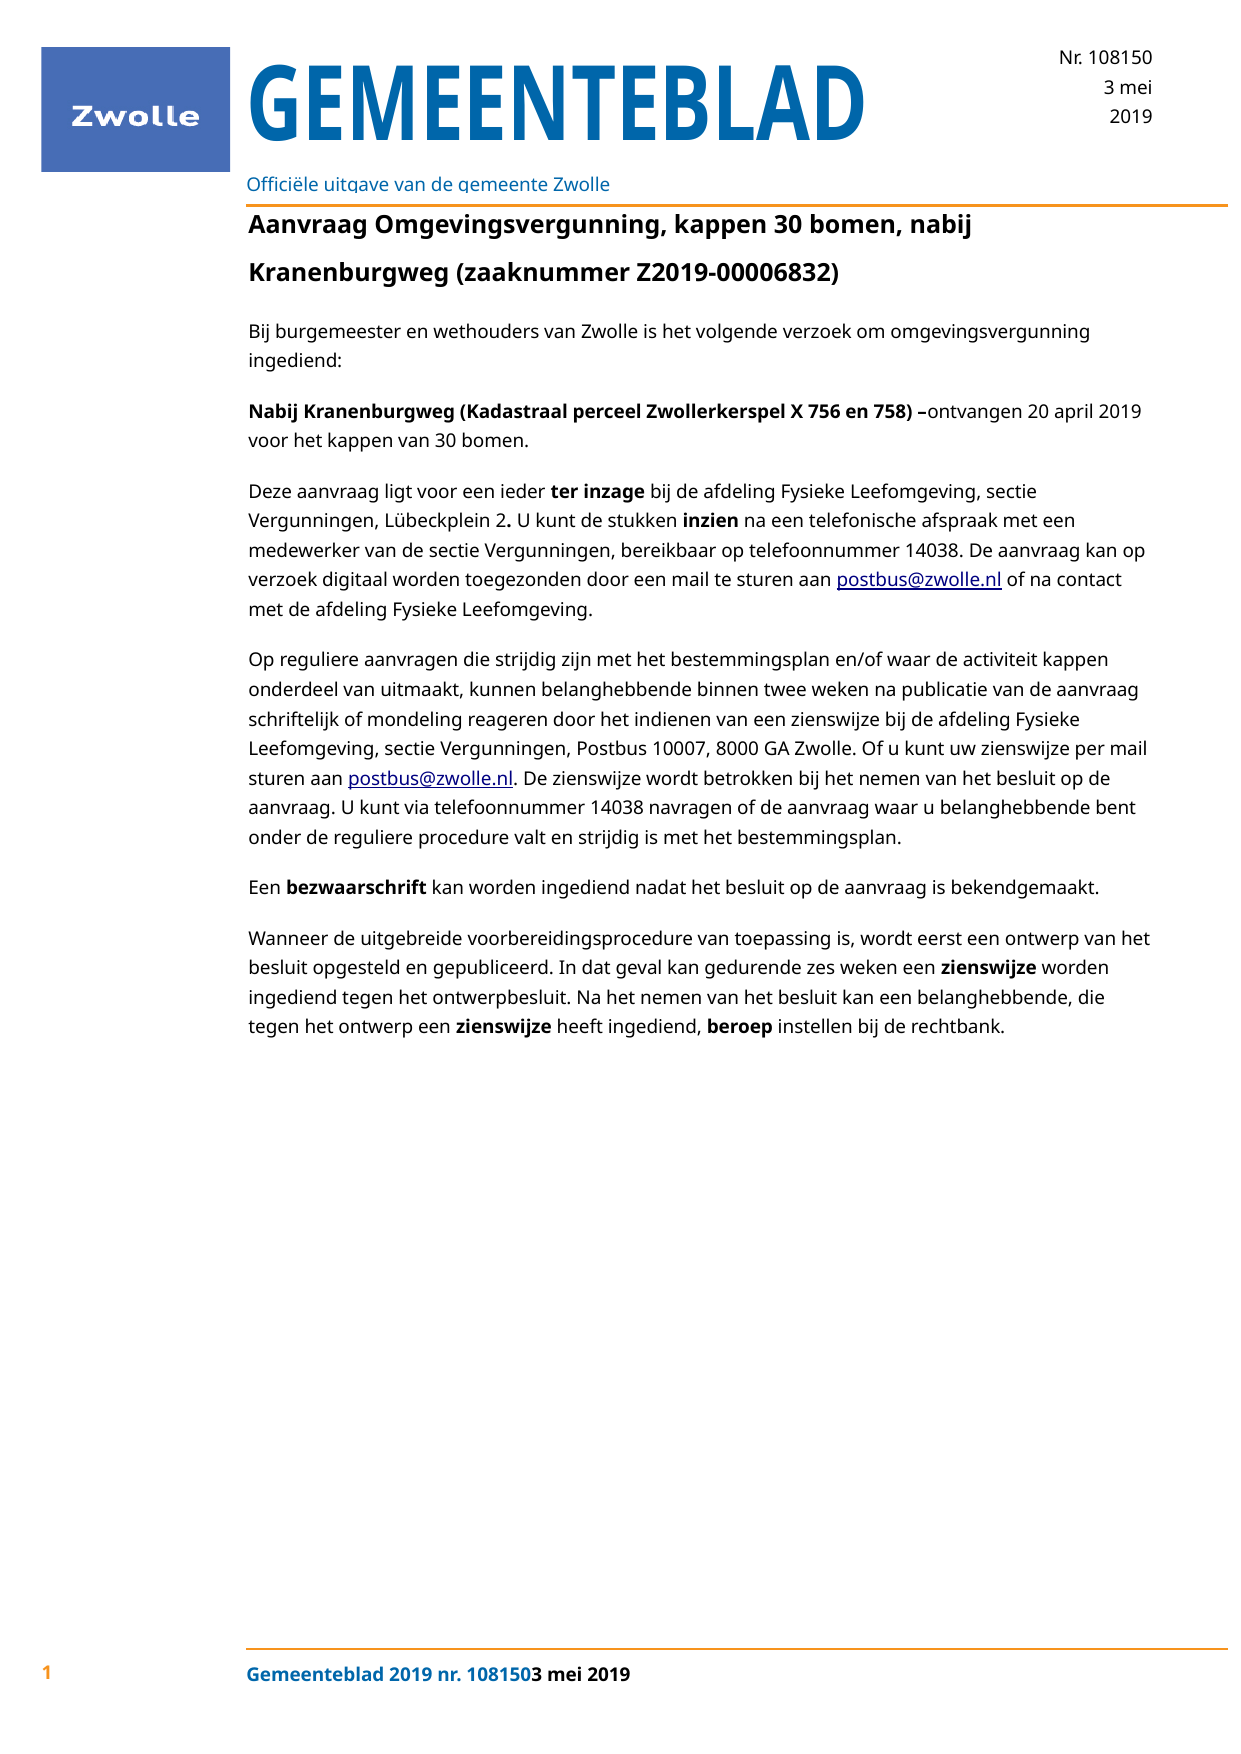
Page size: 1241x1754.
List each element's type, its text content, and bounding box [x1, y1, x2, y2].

text Bij burgemeester en wethouders van Zwolle is het volgende verzoek om omgevingsvergunning ingediend: [248, 318, 1152, 373]
text Deze aanvraag ligt voor een ieder ter inzage bij de afdeling Fysieke Leefomgeving, sectie Vergunningen, Lübeckplein 2. U kunt de stukken inzien na een telefonische afspraak met een medewerker van de sectie Vergunningen, bereikbaar op telefoonnummer 14038. De aanvraag kan op verzoek digitaal worden toegezonden door een mail te sturen aan postbus@zwolle.nl of na contact met de afdeling Fysieke Leefomgeving. [248, 478, 1152, 622]
text Wanneer de uitgebreide voorbereidingsprocedure van toepassing is, wordt eerst een ontwerp van het besluit opgesteld en gepubliceerd. In dat geval kan gedurende zes weken een zienswijze worden ingediend tegen het ontwerpbesluit. Na het nemen van het besluit kan een belanghebbende, die tegen het ontwerp een zienswijze heeft ingediend, beroep instellen bij de rechtbank. [248, 925, 1152, 1039]
text Nabij Kranenburgweg (Kadastraal perceel Zwollerkerspel X 756 en 758) –ontvangen 20 april 2019 voor het kappen van 30 bomen. [248, 398, 1152, 453]
picture [41, 47, 231, 172]
text Aanvraag Omgevingsvergunning, kappen 30 bomen, nabij Kranenburgweg (zaaknummer Z2019-00006832) [248, 207, 1152, 288]
text Op reguliere aanvragen die strijdig zijn met het bestemmingsplan en/of waar de activiteit kappen onderdeel van uitmaakt, kunnen belanghebbende binnen twee weken na publicatie van de aanvraag schriftelijk of mondeling reageren door het indienen van een zienswijze bij de afdeling Fysieke Leefomgeving, sectie Vergunningen, Postbus 10007, 8000 GA Zwolle. Of u kunt uw zienswijze per mail sturen aan postbus@zwolle.nl. De zienswijze wordt betrokken bij het nemen van het besluit op de aanvraag. U kunt via telefoonnummer 14038 navragen of de aanvraag waar u belanghebbende bent onder de reguliere procedure valt en strijdig is met het bestemmingsplan. [248, 647, 1152, 850]
text Een bezwaarschrift kan worden ingediend nadat het besluit op de aanvraag is bekendgemaakt. [248, 874, 1152, 900]
